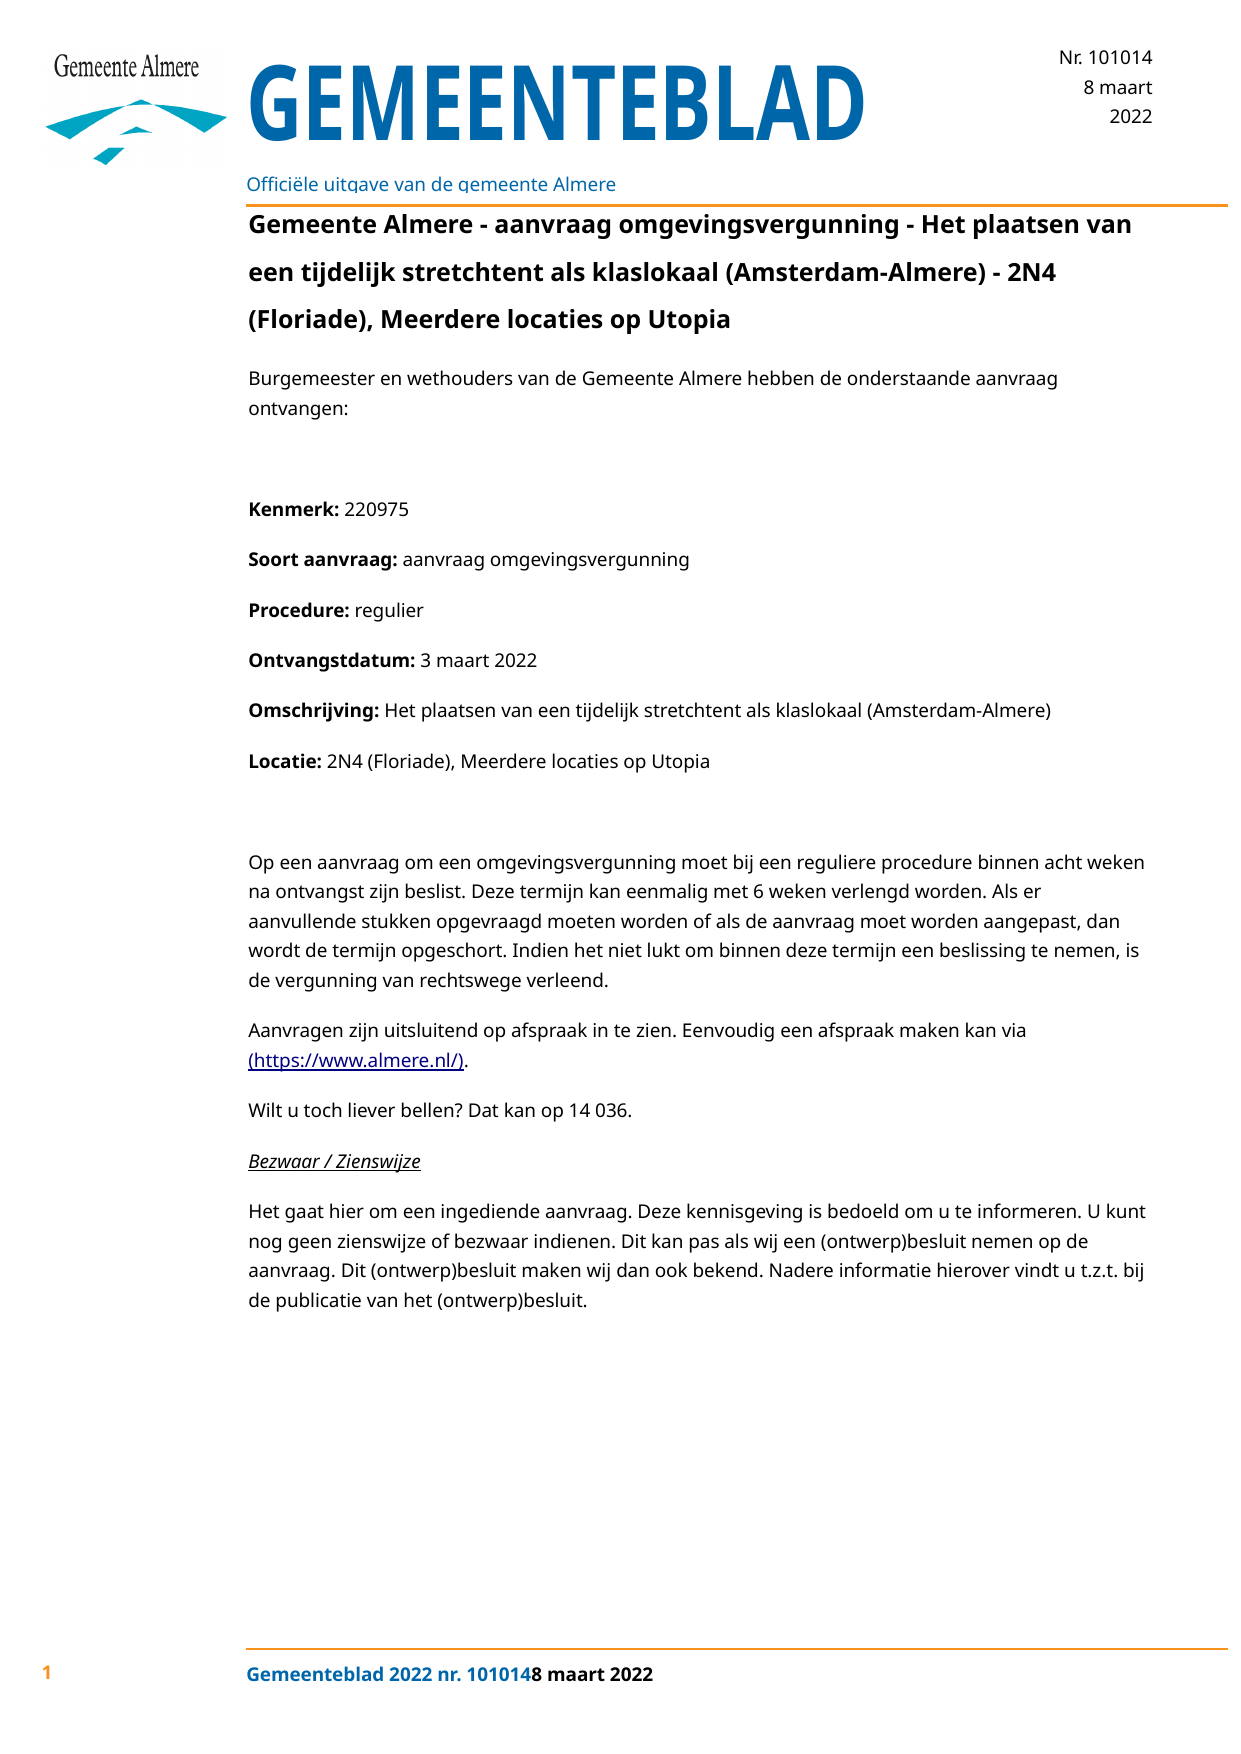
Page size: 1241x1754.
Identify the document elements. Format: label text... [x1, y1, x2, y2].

text Soort aanvraag: aanvraag omgevingsvergunning [248, 546, 1152, 572]
text Procedure: regulier [248, 597, 1152, 622]
text Wilt u toch liever bellen? Dat kan op 14 036. [248, 1098, 1152, 1123]
text Locatie: 2N4 (Floriade), Meerdere locaties op Utopia [248, 748, 1152, 774]
text Omschrijving: Het plaatsen van een tijdelijk stretchtent als klaslokaal (Amsterdam-Almere) [248, 698, 1152, 723]
text Burgemeester en wethouders van de Gemeente Almere hebben de onderstaande aanvraag ontvangen: [248, 366, 1152, 421]
text Bezwaar / Zienswijze [248, 1148, 1152, 1174]
picture [41, 47, 231, 172]
text Ontvangstdatum: 3 maart 2022 [248, 647, 1152, 673]
text Aanvragen zijn uitsluitend op afspraak in te zien. Eenvoudig een afspraak maken kan via (https://www.almere.nl/). [248, 1018, 1152, 1073]
text Het gaat hier om een ingediende aanvraag. Deze kennisgeving is bedoeld om u te informeren. U kunt nog geen zienswijze of bezwaar indienen. Dit kan pas als wij een (ontwerp)besluit nemen op de aanvraag. Dit (ontwerp)besluit maken wij dan ook bekend. Nadere informatie hierover vindt u t.z.t. bij de publicatie van het (ontwerp)besluit. [248, 1198, 1152, 1313]
text Op een aanvraag om een omgevingsvergunning moet bij een reguliere procedure binnen acht weken na ontvangst zijn beslist. Deze termijn kan eenmalig met 6 weken verlengd worden. Als er aanvullende stukken opgevraagd moeten worden of als de aanvraag moet worden aangepast, dan wordt de termijn opgeschort. Indien het niet lukt om binnen deze termijn een beslissing te nemen, is de vergunning van rechtswege verleend. [248, 849, 1152, 993]
text Kenmerk: 220975 [248, 496, 1152, 522]
text Gemeente Almere - aanvraag omgevingsvergunning - Het plaatsen van een tijdelijk stretchtent als klaslokaal (Amsterdam-Almere) - 2N4 (Floriade), Meerdere locaties op Utopia [248, 207, 1152, 336]
